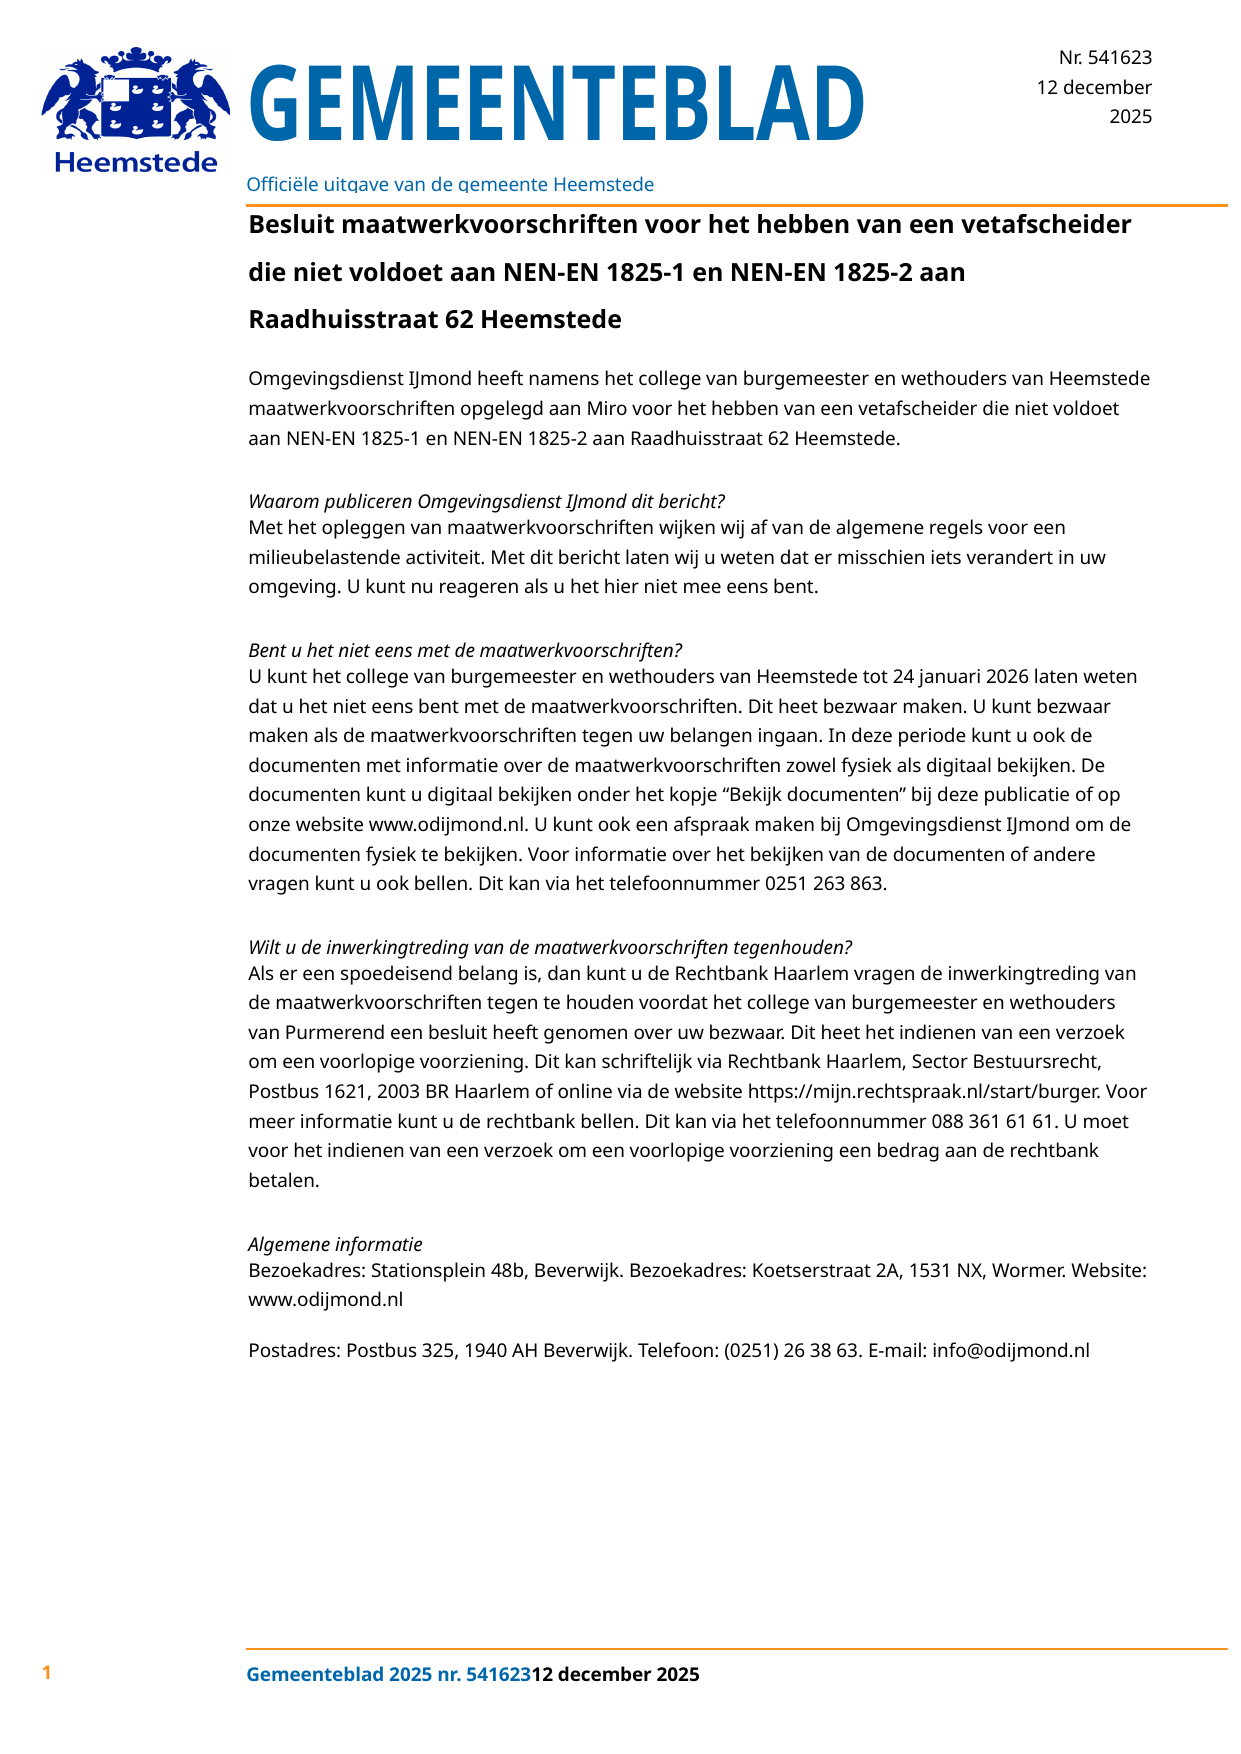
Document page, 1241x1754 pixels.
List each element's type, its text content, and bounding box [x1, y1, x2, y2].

text Waarom publiceren Omgevingsdienst IJmond dit bericht? [248, 489, 1152, 514]
text Postadres: Postbus 325, 1940 AH Beverwijk. Telefoon: (0251) 26 38 63. E-mail: info@odijmond.nl [248, 1337, 1152, 1362]
text Besluit maatwerkvoorschriften voor het hebben van een vetafscheider die niet voldoet aan NEN-EN 1825-1 en NEN-EN 1825-2 aan Raadhuisstraat 62 Heemstede [248, 207, 1152, 336]
text Met het opleggen van maatwerkvoorschriften wijken wij af van de algemene regels voor een milieubelastende activiteit. Met dit bericht laten wij u weten dat er misschien iets verandert in uw omgeving. U kunt nu reageren als u het hier niet mee eens bent. [248, 514, 1152, 599]
picture [41, 47, 231, 172]
text Wilt u de inwerkingtreding van de maatwerkvoorschriften tegenhouden? [248, 934, 1152, 960]
text Als er een spoedeisend belang is, dan kunt u de Rechtbank Haarlem vragen de inwerkingtreding van de maatwerkvoorschriften tegen te houden voordat het college van burgemeester en wethouders van Purmerend een besluit heeft genomen over uw bezwaar. Dit heet het indienen van een verzoek om een voorlopige voorziening. Dit kan schriftelijk via Rechtbank Haarlem, Sector Bestuursrecht, Postbus 1621, 2003 BR Haarlem of online via de website https://mijn.rechtspraak.nl/start/burger. Voor meer informatie kunt u de rechtbank bellen. Dit kan via het telefoonnummer 088 361 61 61. U moet voor het indienen van een verzoek om een voorlopige voorziening een bedrag aan de rechtbank betalen. [248, 960, 1152, 1193]
text Omgevingsdienst IJmond heeft namens het college van burgemeester en wethouders van Heemstede maatwerkvoorschriften opgelegd aan Miro voor het hebben van een vetafscheider die niet voldoet aan NEN-EN 1825-1 en NEN-EN 1825-2 aan Raadhuisstraat 62 Heemstede. [248, 366, 1152, 450]
text Bezoekadres: Stationsplein 48b, Beverwijk. Bezoekadres: Koetserstraat 2A, 1531 NX, Wormer. Website: www.odijmond.nl [248, 1257, 1152, 1312]
text Bent u het niet eens met de maatwerkvoorschriften? [248, 637, 1152, 663]
text U kunt het college van burgemeester en wethouders van Heemstede tot 24 januari 2026 laten weten dat u het niet eens bent met de maatwerkvoorschriften. Dit heet bezwaar maken. U kunt bezwaar maken als de maatwerkvoorschriften tegen uw belangen ingaan. In deze periode kunt u ook de documenten met informatie over de maatwerkvoorschriften zowel fysiek als digitaal bekijken. De documenten kunt u digitaal bekijken onder het kopje “Bekijk documenten” bij deze publicatie of op onze website www.odijmond.nl. U kunt ook een afspraak maken bij Omgevingsdienst IJmond om de documenten fysiek te bekijken. Voor informatie over het bekijken van de documenten of andere vragen kunt u ook bellen. Dit kan via het telefoonnummer 0251 263 863. [248, 663, 1152, 896]
text Algemene informatie [248, 1231, 1152, 1257]
